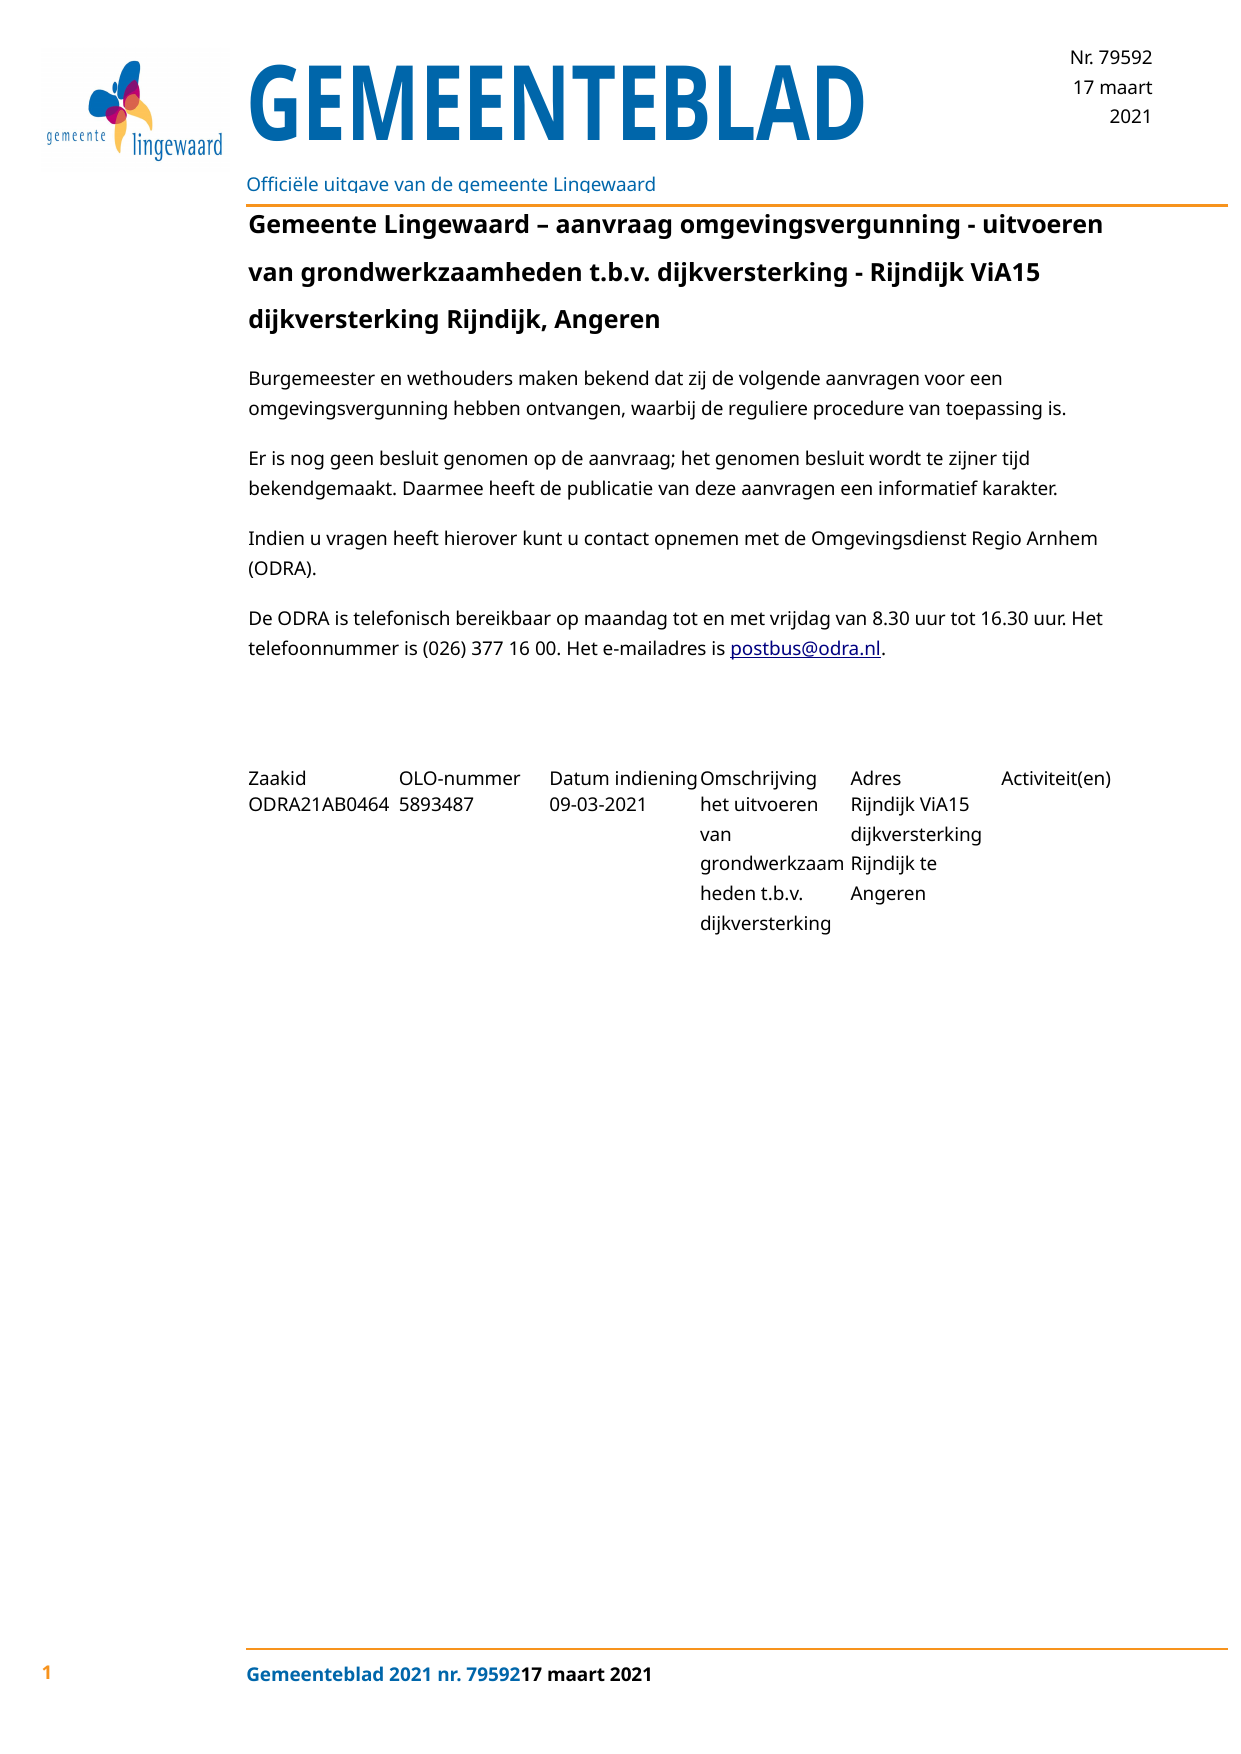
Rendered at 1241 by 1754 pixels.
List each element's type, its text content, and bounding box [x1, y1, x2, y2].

table_header Zaakid [248, 766, 398, 791]
table_cell [1001, 791, 1152, 935]
text Burgemeester en wethouders maken bekend dat zij de volgende aanvragen voor een omgevingsvergunning hebben ontvangen, waarbij de reguliere procedure van toepassing is. [248, 366, 1152, 421]
table_cell 5893487 [399, 791, 549, 935]
table_header OLO-nummer [399, 766, 549, 791]
table_cell ODRA21AB0464 [248, 791, 398, 935]
table_cell Rijndijk ViA15 dijkversterking Rijndijk te Angeren [850, 791, 1001, 935]
table_cell 09-03-2021 [549, 791, 700, 935]
text Gemeente Lingewaard – aanvraag omgevingsvergunning - uitvoeren van grondwerkzaamheden t.b.v. dijkversterking - Rijndijk ViA15 dijkversterking Rijndijk, Angeren [248, 207, 1152, 336]
text Indien u vragen heeft hierover kunt u contact opnemen met de Omgevingsdienst Regio Arnhem (ODRA). [248, 526, 1152, 581]
table_header Datum indiening [549, 766, 700, 791]
table_cell het uitvoeren van grondwerkzaamheden t.b.v. dijkversterking [700, 791, 850, 935]
text Er is nog geen besluit genomen op de aanvraag; het genomen besluit wordt te zijner tijd bekendgemaakt. Daarmee heeft de publicatie van deze aanvragen een informatief karakter. [248, 446, 1152, 501]
table_header Activiteit(en) [1001, 766, 1152, 791]
text De ODRA is telefonisch bereikbaar op maandag tot en met vrijdag van 8.30 uur tot 16.30 uur. Het telefoonnummer is (026) 377 16 00. Het e-mailadres is postbus@odra.nl. [248, 606, 1152, 661]
picture [41, 47, 231, 172]
table_header Omschrijving [700, 766, 850, 791]
table_header Adres [850, 766, 1001, 791]
